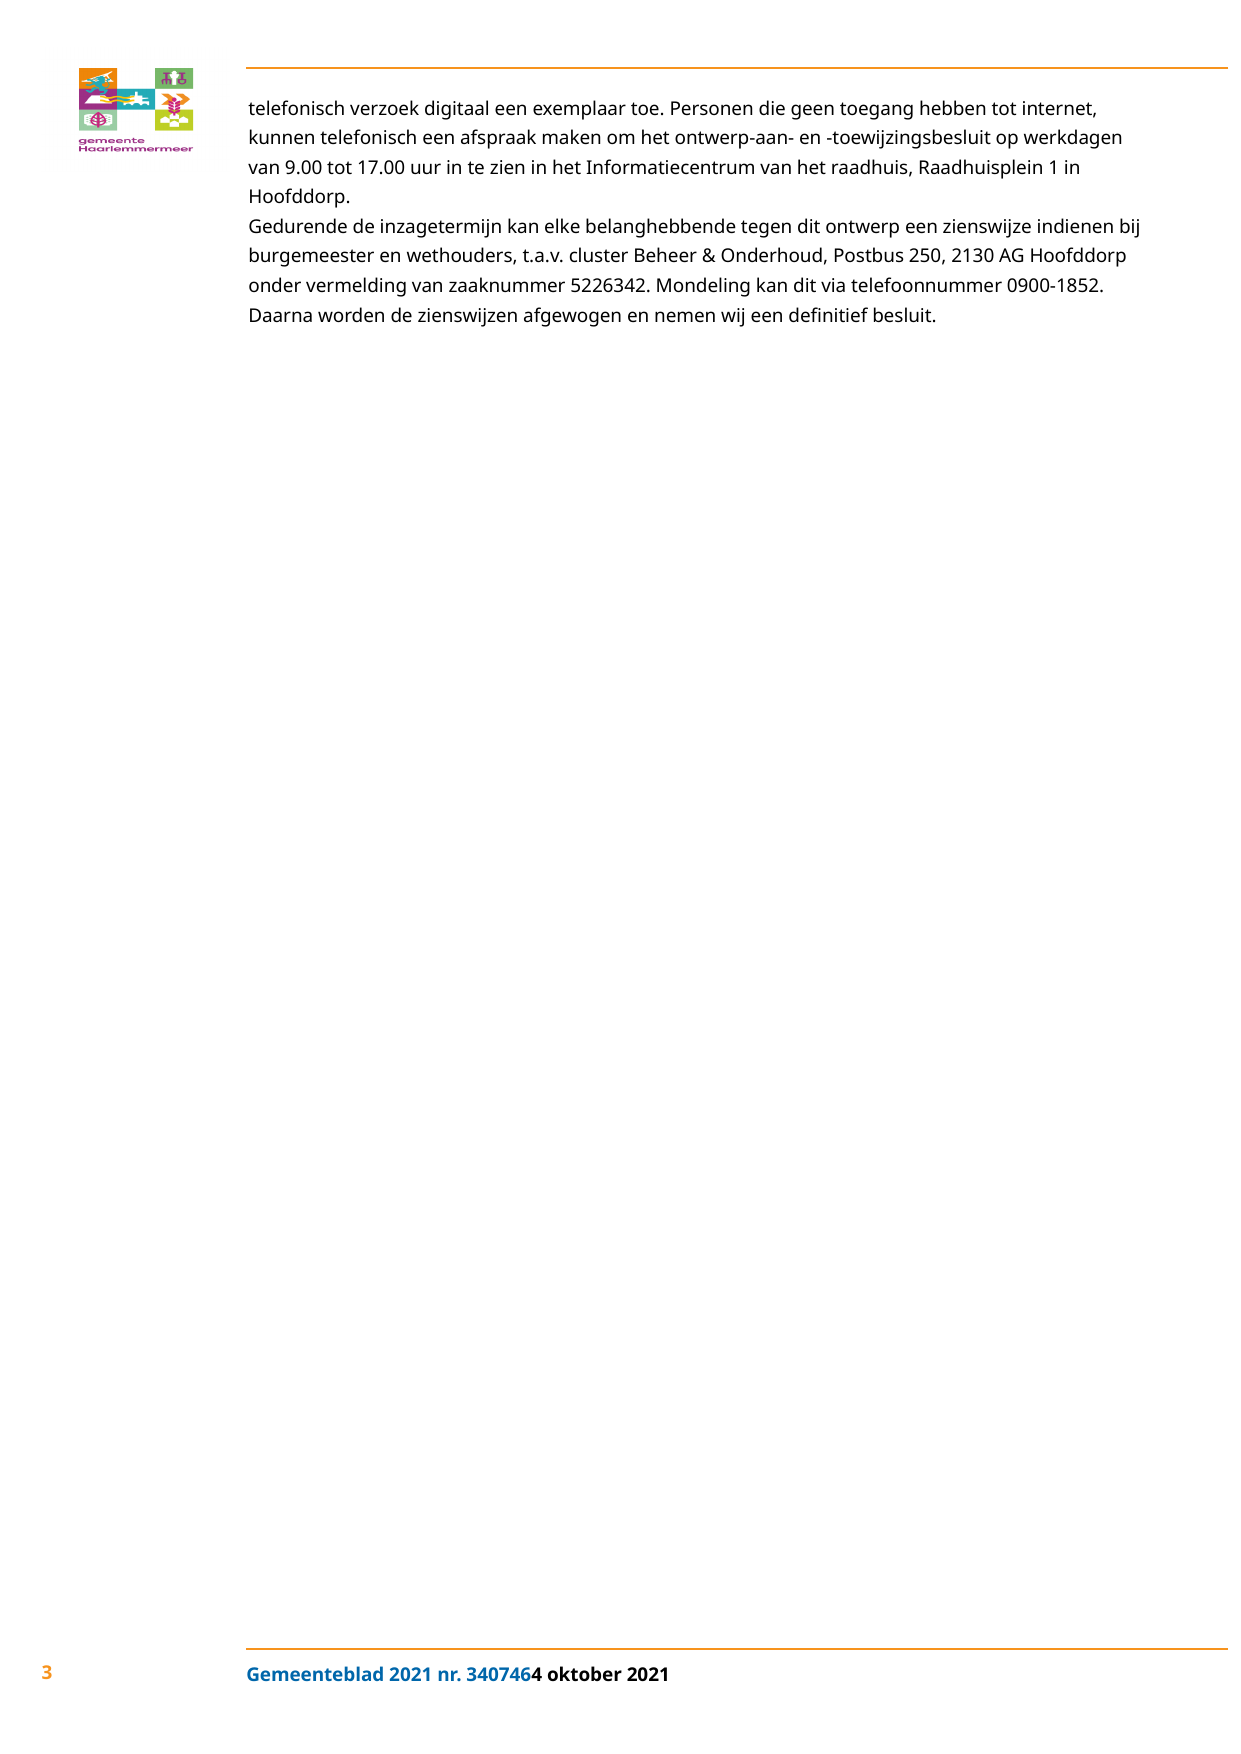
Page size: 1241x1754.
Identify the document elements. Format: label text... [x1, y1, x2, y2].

picture [41, 47, 231, 172]
text telefonisch verzoek digitaal een exemplaar toe. Personen die geen toegang hebben tot internet, kunnen telefonisch een afspraak maken om het ontwerp-aan- en -toewijzingsbesluit op werkdagen van 9.00 tot 17.00 uur in te zien in het Informatiecentrum van het raadhuis, Raadhuisplein 1 in Hoofddorp. [248, 95, 1152, 209]
text Gedurende de inzagetermijn kan elke belanghebbende tegen dit ontwerp een zienswijze indienen bij burgemeester en wethouders, t.a.v. cluster Beheer & Onderhoud, Postbus 250, 2130 AG Hoofddorp onder vermelding van zaaknummer 5226342. Mondeling kan dit via telefoonnummer 0900-1852. Daarna worden de zienswijzen afgewogen en nemen wij een definitief besluit. [248, 213, 1152, 328]
